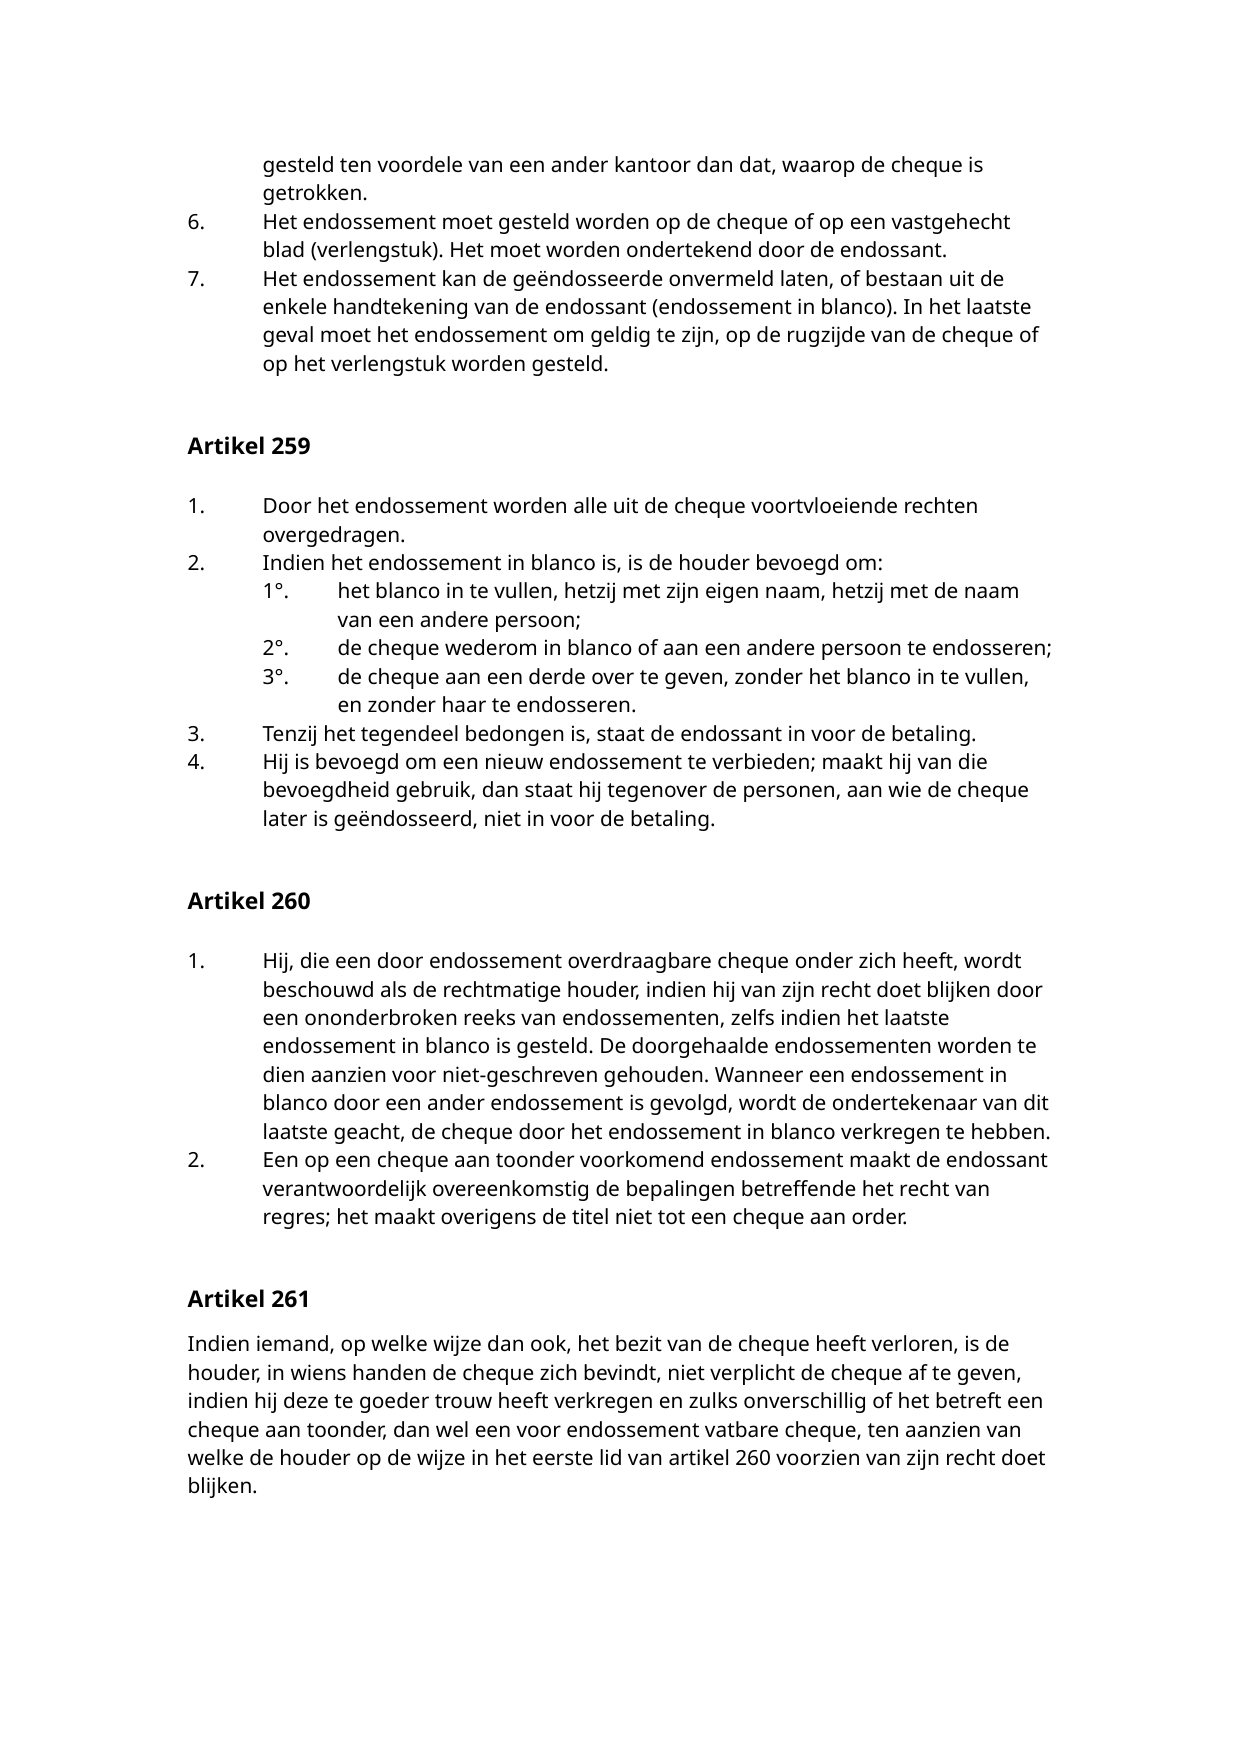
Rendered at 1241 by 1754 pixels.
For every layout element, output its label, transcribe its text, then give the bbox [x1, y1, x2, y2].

list Hij, die een door endossement overdraagbare cheque onder zich heeft, wordt beschouwd als de rechtmatige houder, indien hij van zijn recht doet blijken door een ononderbroken reeks van endossementen, zelfs indien het laatste endossement in blanco is gesteld. De doorgehaalde endossementen worden te dien aanzien voor niet-geschreven gehouden. Wanneer een endossement in blanco door een ander endossement is gevolgd, wordt de ondertekenaar van dit laatste geacht, de cheque door het endossement in blanco verkregen te hebben. [187, 946, 1053, 1145]
list het blanco in te vullen, hetzij met zijn eigen naam, hetzij met de naam van een andere persoon; [262, 577, 1053, 633]
list de cheque wederom in blanco of aan een andere persoon te endosseren; [262, 633, 1053, 662]
subtitle Artikel 259 [187, 430, 1053, 461]
list de cheque aan een derde over te geven, zonder het blanco in te vullen, en zonder haar te endosseren. [262, 662, 1053, 719]
list Een op een cheque aan toonder voorkomend endossement maakt de endossant verantwoordelijk overeenkomstig de bepalingen betreffende het recht van regres; het maakt overigens de titel niet tot een cheque aan order. [187, 1145, 1053, 1231]
list Door het endossement worden alle uit de cheque voortvloeiende rechten overgedragen. [187, 491, 1053, 548]
list Het endossement moet gesteld worden op de cheque of op een vastgehecht blad (verlengstuk). Het moet worden ondertekend door de endossant. [187, 207, 1053, 264]
list Het endossement kan de geëndosseerde onvermeld laten, of bestaan uit de enkele handtekening van de endossant (endossement in blanco). In het laatste geval moet het endossement om geldig te zijn, op de rugzijde van de cheque of op het verlengstuk worden gesteld. [187, 264, 1053, 377]
subtitle Artikel 260 [187, 885, 1053, 916]
text Indien iemand, op welke wijze dan ook, het bezit van de cheque heeft verloren, is de houder, in wiens handen de cheque zich bevindt, niet verplicht de cheque af te geven, indien hij deze te goeder trouw heeft verkregen en zulks onverschillig of het betreft een cheque aan toonder, dan wel een voor endossement vatbare cheque, ten aanzien van welke de houder op de wijze in het eerste lid van artikel 260 voorzien van zijn recht doet blijken. [187, 1329, 1053, 1500]
list Tenzij het tegendeel bedongen is, staat de endossant in voor de betaling. [187, 719, 1053, 747]
subtitle Artikel 261 [187, 1283, 1053, 1314]
list Indien het endossement in blanco is, is de houder bevoegd om: [187, 548, 1053, 577]
list gesteld ten voordele van een ander kantoor dan dat, waarop de cheque is getrokken. [187, 150, 1053, 207]
list Hij is bevoegd om een nieuw endossement te verbieden; maakt hij van die bevoegdheid gebruik, dan staat hij tegenover de personen, aan wie de cheque later is geëndosseerd, niet in voor de betaling. [187, 747, 1053, 832]
